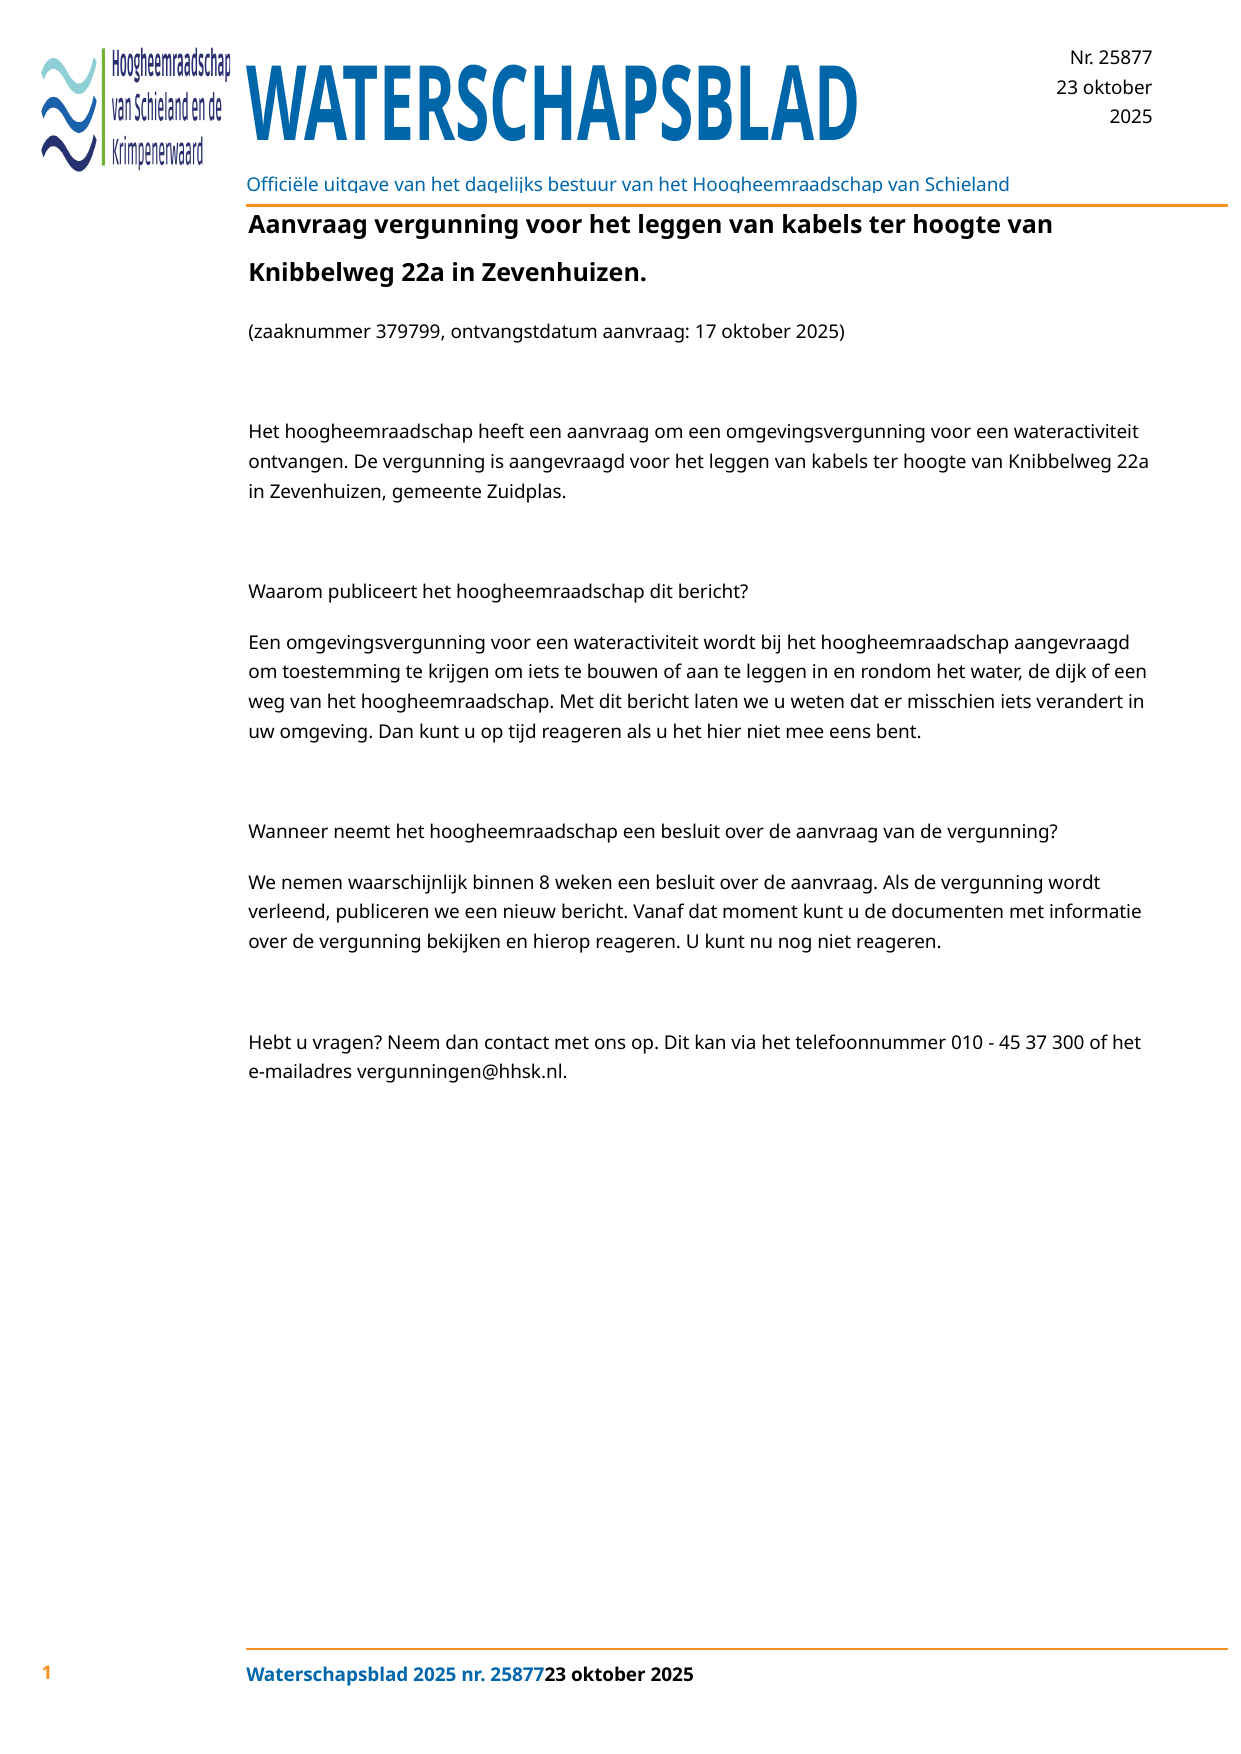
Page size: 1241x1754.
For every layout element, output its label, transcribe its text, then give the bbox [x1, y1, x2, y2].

text We nemen waarschijnlijk binnen 8 weken een besluit over de aanvraag. Als de vergunning wordt verleend, publiceren we een nieuw bericht. Vanaf dat moment kunt u de documenten met informatie over de vergunning bekijken en hierop reageren. U kunt nu nog niet reageren. [248, 869, 1152, 954]
text Een omgevingsvergunning voor een wateractiviteit wordt bij het hoogheemraadschap aangevraagd om toestemming te krijgen om iets te bouwen of aan te leggen in en rondom het water, de dijk of een weg van het hoogheemraadschap. Met dit bericht laten we u weten dat er misschien iets verandert in uw omgeving. Dan kunt u op tijd reageren als u het hier niet mee eens bent. [248, 629, 1152, 744]
text Het hoogheemraadschap heeft een aanvraag om een omgevingsvergunning voor een wateractiviteit ontvangen. De vergunning is aangevraagd voor het leggen van kabels ter hoogte van Knibbelweg 22a in Zevenhuizen, gemeente Zuidplas. [248, 419, 1152, 504]
text Waarom publiceert het hoogheemraadschap dit bericht? [248, 579, 1152, 604]
text Wanneer neemt het hoogheemraadschap een besluit over de aanvraag van de vergunning? [248, 819, 1152, 844]
text Aanvraag vergunning voor het leggen van kabels ter hoogte van Knibbelweg 22a in Zevenhuizen. [248, 207, 1152, 288]
text (zaaknummer 379799, ontvangstdatum aanvraag: 17 oktober 2025) [248, 318, 1152, 344]
text Hebt u vragen? Neem dan contact met ons op. Dit kan via het telefoonnummer 010 - 45 37 300 of het e-mailadres vergunningen@hhsk.nl. [248, 1029, 1152, 1084]
picture [41, 47, 231, 172]
